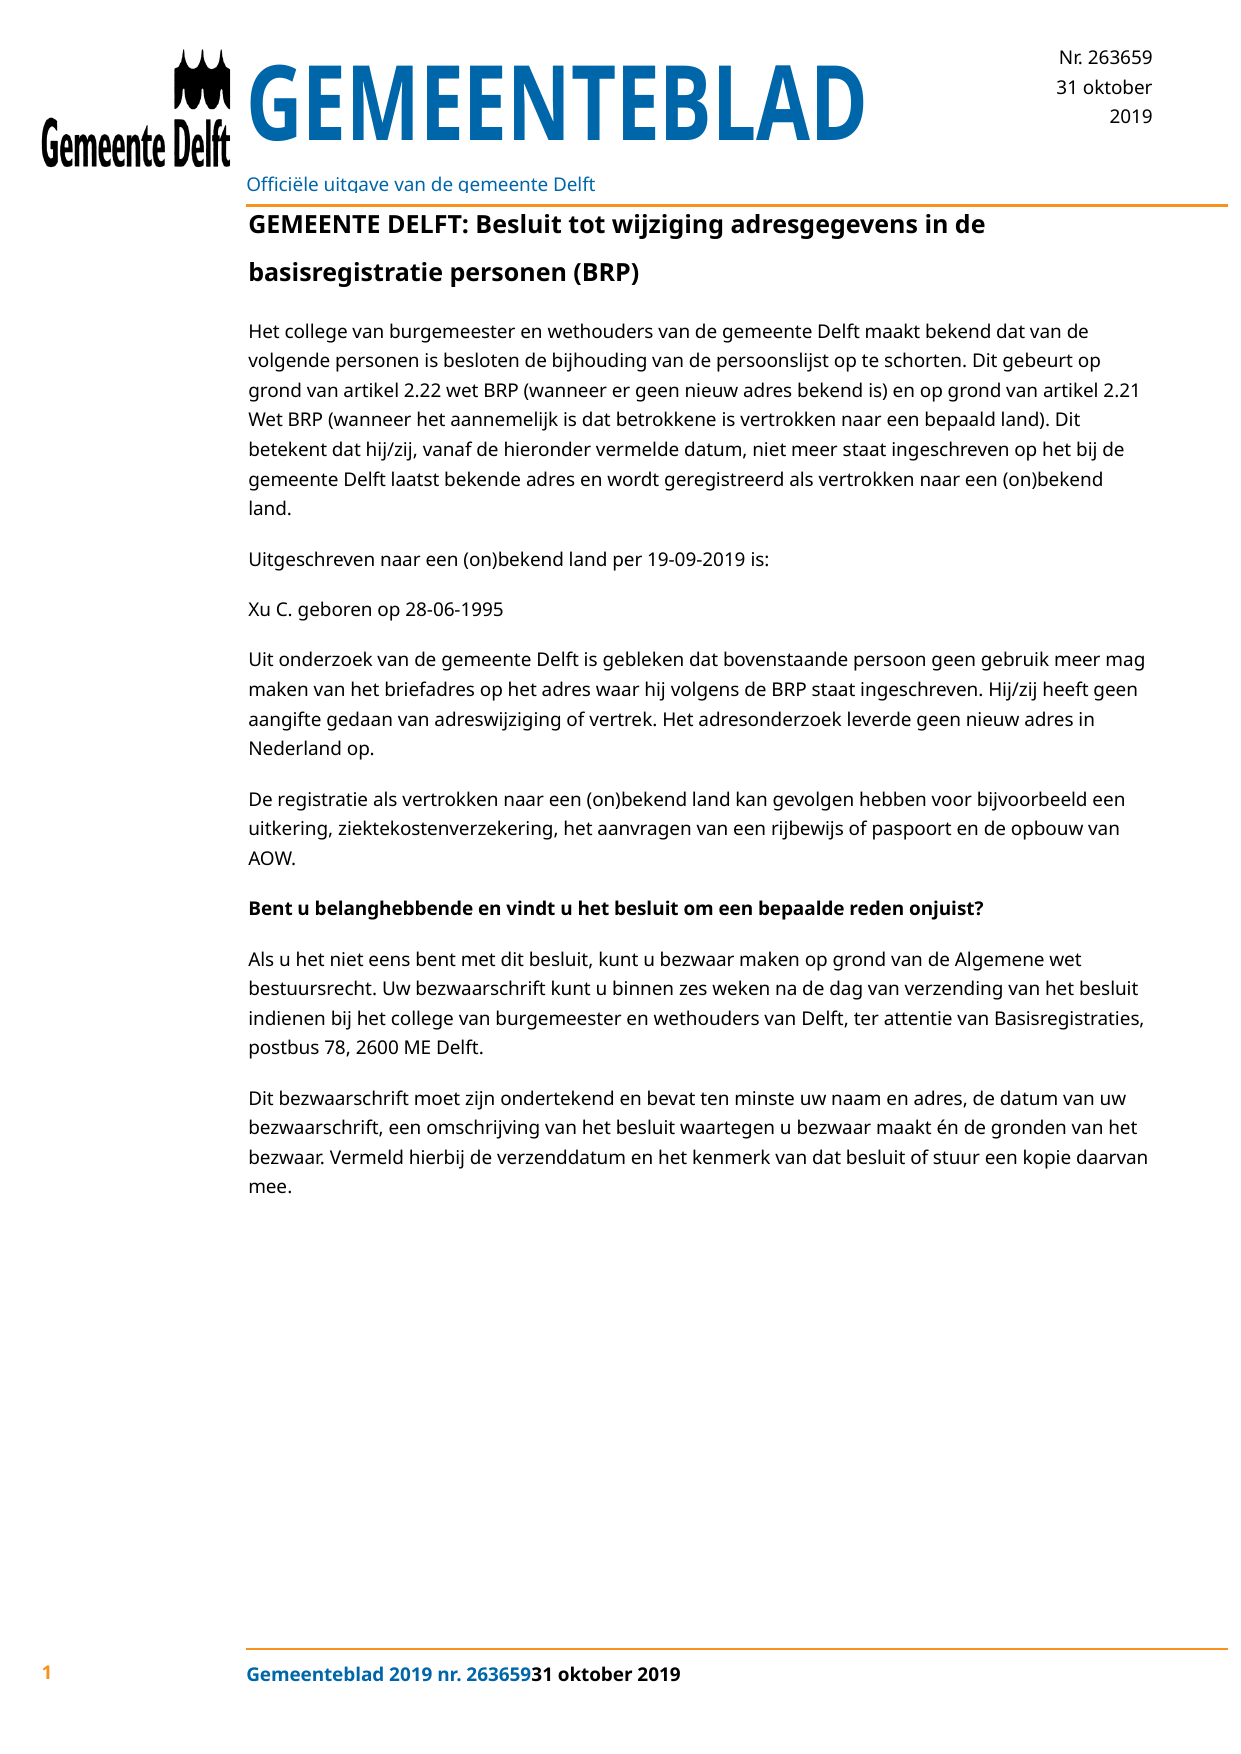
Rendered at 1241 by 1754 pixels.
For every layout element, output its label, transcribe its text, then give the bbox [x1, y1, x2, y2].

text GEMEENTE DELFT: Besluit tot wijziging adresgegevens in de basisregistratie personen (BRP) [248, 207, 1152, 288]
text Uitgeschreven naar een (on)bekend land per 19-09-2019 is: [248, 546, 1152, 572]
text Als u het niet eens bent met dit besluit, kunt u bezwaar maken op grond van de Algemene wet bestuursrecht. Uw bezwaarschrift kunt u binnen zes weken na de dag van verzending van het besluit indienen bij het college van burgemeester en wethouders van Delft, ter attentie van Basisregistraties, postbus 78, 2600 ME Delft. [248, 946, 1152, 1060]
text Dit bezwaarschrift moet zijn ondertekend en bevat ten minste uw naam en adres, de datum van uw bezwaarschrift, een omschrijving van het besluit waartegen u bezwaar maakt én de gronden van het bezwaar. Vermeld hierbij de verzenddatum en het kenmerk van dat besluit of stuur een kopie daarvan mee. [248, 1085, 1152, 1199]
text Uit onderzoek van de gemeente Delft is gebleken dat bovenstaande persoon geen gebruik meer mag maken van het briefadres op het adres waar hij volgens de BRP staat ingeschreven. Hij/zij heeft geen aangifte gedaan van adreswijziging of vertrek. Het adresonderzoek leverde geen nieuw adres in Nederland op. [248, 647, 1152, 761]
text Bent u belanghebbende en vindt u het besluit om een bepaalde reden onjuist? [248, 895, 1152, 921]
text Het college van burgemeester en wethouders van de gemeente Delft maakt bekend dat van de volgende personen is besloten de bijhouding van de persoonslijst op te schorten. Dit gebeurt op grond van artikel 2.22 wet BRP (wanneer er geen nieuw adres bekend is) en op grond van artikel 2.21 Wet BRP (wanneer het aannemelijk is dat betrokkene is vertrokken naar een bepaald land). Dit betekent dat hij/zij, vanaf de hieronder vermelde datum, niet meer staat ingeschreven op het bij de gemeente Delft laatst bekende adres en wordt geregistreerd als vertrokken naar een (on)bekend land. [248, 318, 1152, 521]
text De registratie als vertrokken naar een (on)bekend land kan gevolgen hebben voor bijvoorbeeld een uitkering, ziektekostenverzekering, het aanvragen van een rijbewijs of paspoort en de opbouw van AOW. [248, 786, 1152, 871]
picture [41, 47, 231, 172]
text Xu C. geboren op 28-06-1995 [248, 596, 1152, 622]
